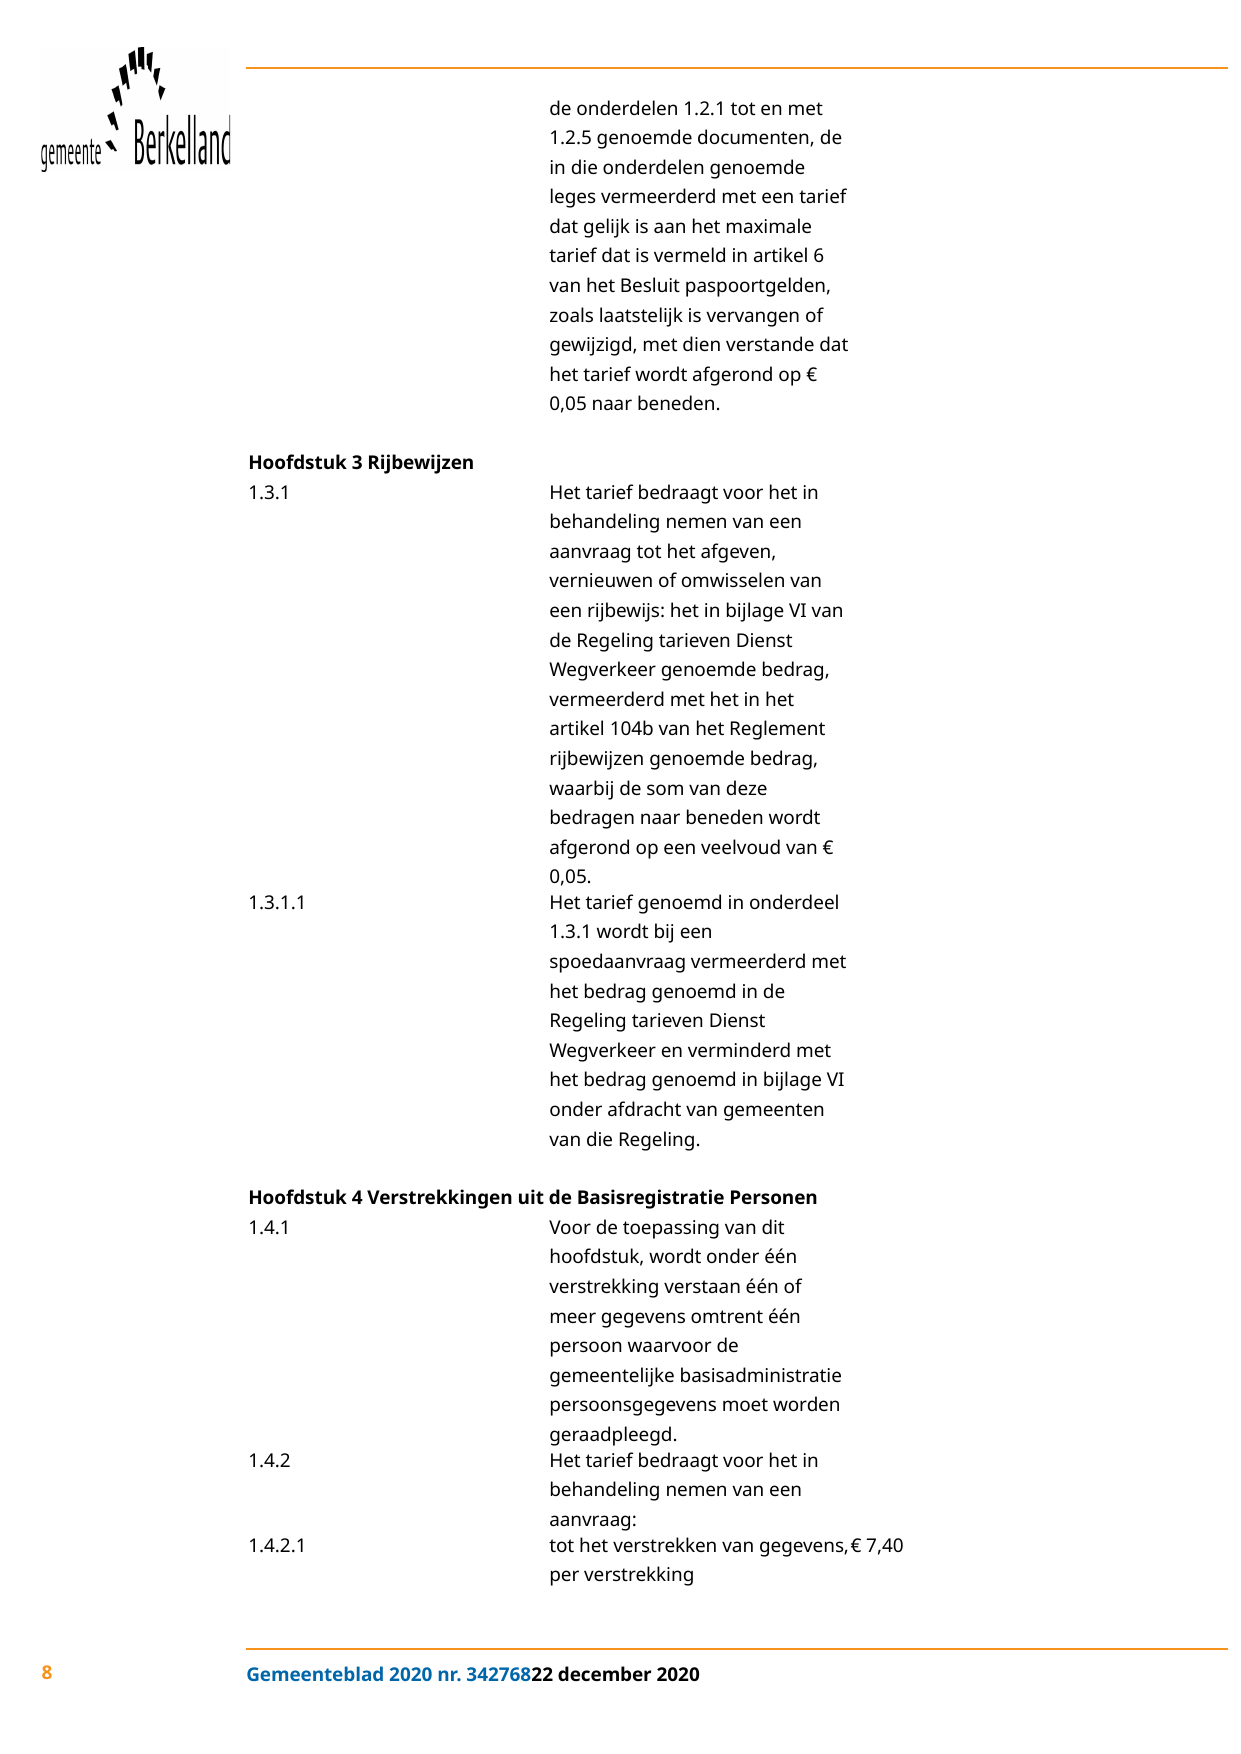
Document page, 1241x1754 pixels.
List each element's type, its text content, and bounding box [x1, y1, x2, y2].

table_cell tot het verstrekken van gegevens, per verstrekking [549, 1532, 850, 1587]
table_header Het tarief bedraagt voor het in behandeling nemen van een aanvraag tot het afgeven, vernieuwen of omwisselen van een rijbewijs: het in bijlage VI van de Regeling tarieven Dienst Wegverkeer genoemde bedrag, vermeerderd met het in het artikel 104b van het Reglement rijbewijzen genoemde bedrag, waarbij de som van deze bedragen naar beneden wordt afgerond op een veelvoud van € 0,05. [549, 479, 850, 889]
table_cell Het tarief genoemd in onderdeel 1.3.1 wordt bij een spoedaanvraag vermeerderd met het bedrag genoemd in de Regeling tarieven Dienst Wegverkeer en verminderd met het bedrag genoemd in bijlage VI onder afdracht van gemeenten van die Regeling. [549, 889, 850, 1152]
table_header [850, 1214, 1152, 1447]
table_cell € 7,40 [850, 1532, 1152, 1587]
table_cell 1.4.2 [248, 1447, 549, 1532]
table_cell [850, 889, 1152, 1152]
table_header 1.4.1 [248, 1214, 549, 1447]
table_cell [850, 1447, 1152, 1532]
table_header Voor de toepassing van dit hoofdstuk, wordt onder één verstrekking verstaan één of meer gegevens omtrent één persoon waarvoor de gemeentelijke basisadministratie persoonsgegevens moet worden geraadpleegd. [549, 1214, 850, 1447]
table_header 1.3.1 [248, 479, 549, 889]
text Hoofdstuk 3 Rijbewijzen [248, 449, 1152, 475]
table_cell [850, 95, 1152, 416]
text Hoofdstuk 4 Verstrekkingen uit de Basisregistratie Personen [248, 1184, 1152, 1210]
table_header [850, 479, 1152, 889]
table_cell Het tarief bedraagt voor het in behandeling nemen van een aanvraag: [549, 1447, 850, 1532]
table_cell de onderdelen 1.2.1 tot en met 1.2.5 genoemde documenten, de in die onderdelen genoemde leges vermeerderd met een tarief dat gelijk is aan het maximale tarief dat is vermeld in artikel 6 van het Besluit paspoortgelden, zoals laatstelijk is vervangen of gewijzigd, met dien verstande dat het tarief wordt afgerond op € 0,05 naar beneden. [549, 95, 850, 416]
picture [41, 47, 231, 172]
table_cell [248, 95, 549, 416]
table_cell 1.3.1.1 [248, 889, 549, 1152]
table_cell 1.4.2.1 [248, 1532, 549, 1587]
